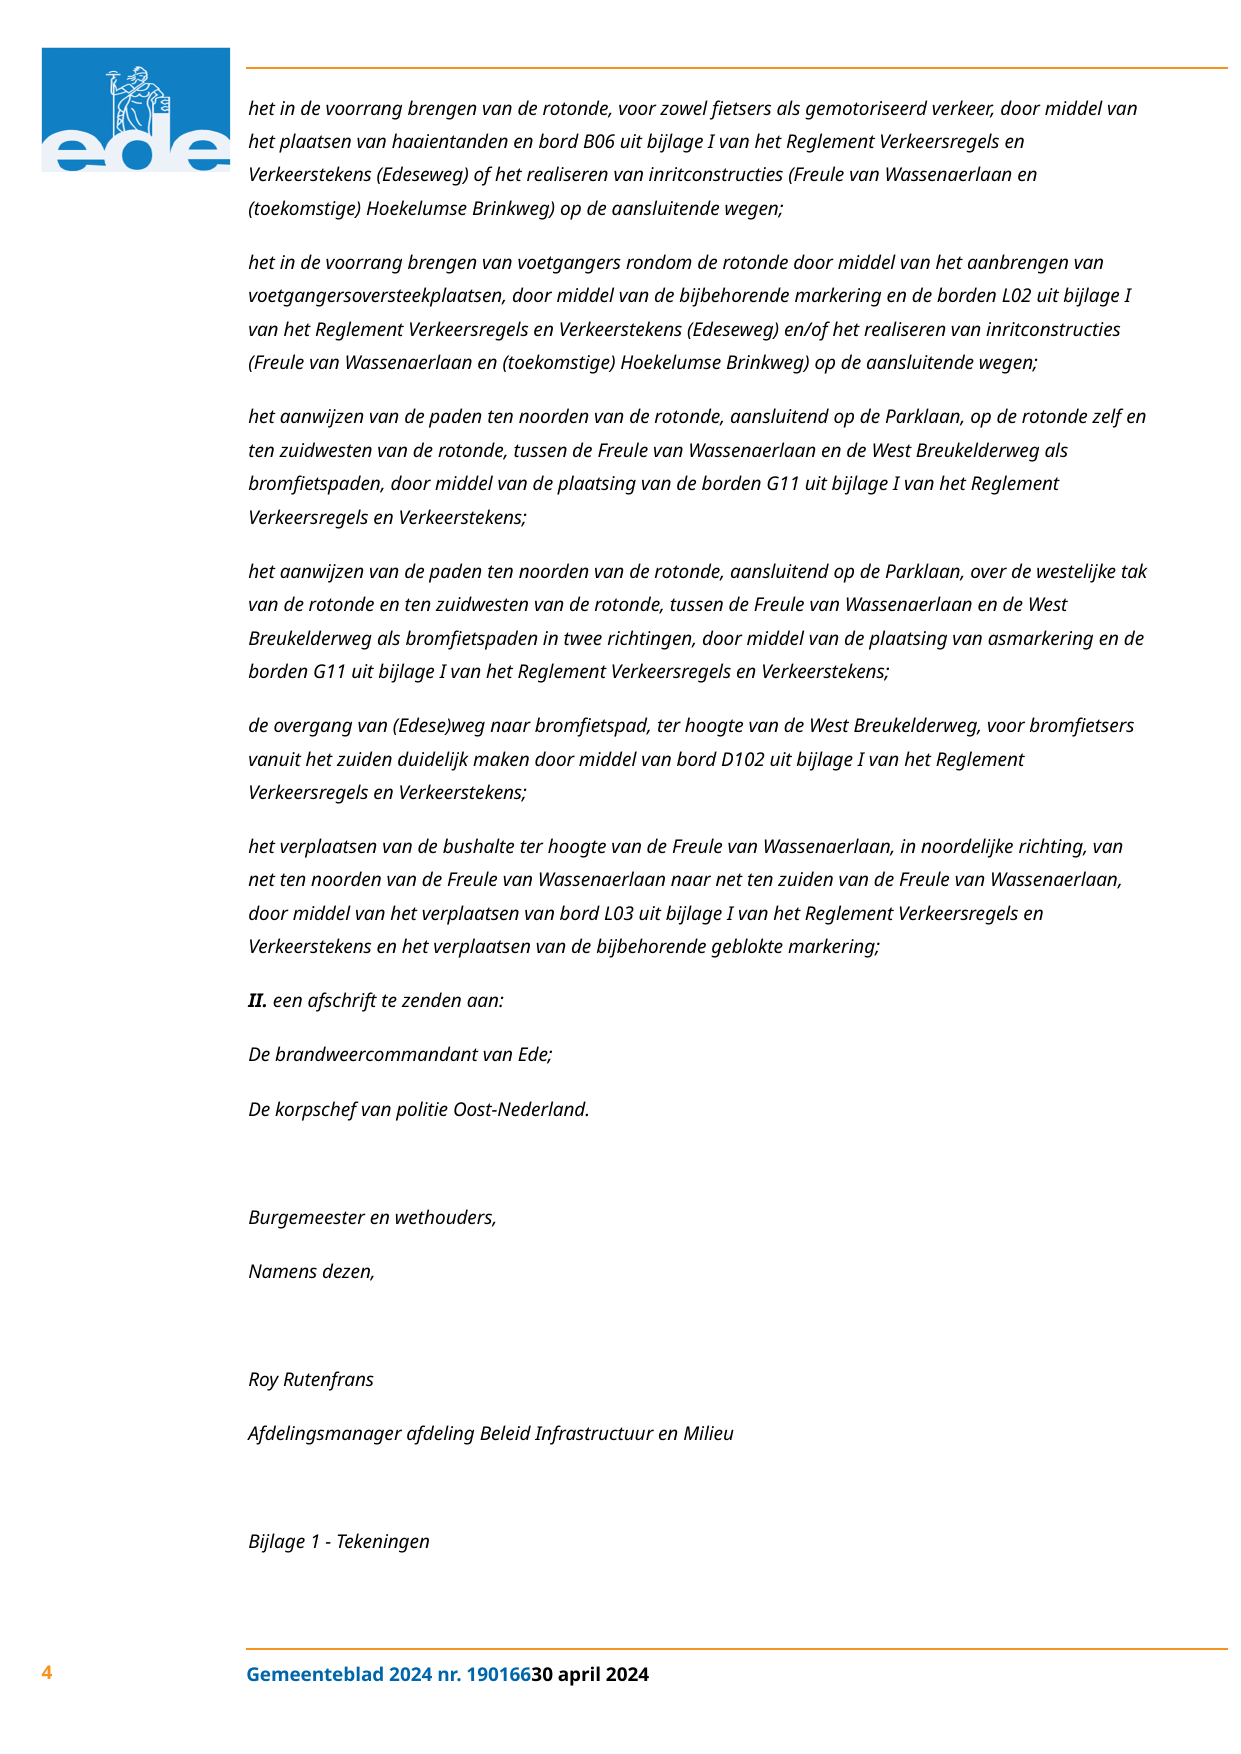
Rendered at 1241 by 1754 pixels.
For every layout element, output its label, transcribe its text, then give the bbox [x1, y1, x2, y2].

text II. een afschrift te zenden aan: [248, 988, 1152, 1013]
text Afdelingsmanager afdeling Beleid Infrastructuur en Milieu [248, 1420, 1152, 1446]
text De brandweercommandant van Ede; [248, 1042, 1152, 1067]
text het aanwijzen van de paden ten noorden van de rotonde, aansluitend op de Parklaan, over de westelijke tak van de rotonde en ten zuidwesten van de rotonde, tussen de Freule van Wassenaerlaan en de West Breukelderweg als bromfietspaden in twee richtingen, door middel van de plaatsing van asmarkering en de borden G11 uit bijlage I van het Reglement Verkeersregels en Verkeerstekens; [248, 558, 1152, 684]
text het in de voorrang brengen van de rotonde, voor zowel fietsers als gemotoriseerd verkeer, door middel van het plaatsen van haaientanden en bord B06 uit bijlage I van het Reglement Verkeersregels en Verkeerstekens (Edeseweg) of het realiseren van inritconstructies (Freule van Wassenaerlaan en (toekomstige) Hoekelumse Brinkweg) op de aansluitende wegen; [248, 95, 1152, 221]
text Burgemeester en wethouders, [248, 1204, 1152, 1229]
text Roy Rutenfrans [248, 1366, 1152, 1392]
text Namens dezen, [248, 1258, 1152, 1284]
text het verplaatsen van de bushalte ter hoogte van de Freule van Wassenaerlaan, in noordelijke richting, van net ten noorden van de Freule van Wassenaerlaan naar net ten zuiden van de Freule van Wassenaerlaan, door middel van het verplaatsen van bord L03 uit bijlage I van het Reglement Verkeersregels en Verkeerstekens en het verplaatsen van de bijbehorende geblokte markering; [248, 833, 1152, 959]
text het in de voorrang brengen van voetgangers rondom de rotonde door middel van het aanbrengen van voetgangersoversteekplaatsen, door middel van de bijbehorende markering en de borden L02 uit bijlage I van het Reglement Verkeersregels en Verkeerstekens (Edeseweg) en/of het realiseren van inritconstructies (Freule van Wassenaerlaan en (toekomstige) Hoekelumse Brinkweg) op de aansluitende wegen; [248, 249, 1152, 375]
text Bijlage 1 - Tekeningen [248, 1528, 1152, 1554]
text de overgang van (Edese)weg naar bromfietspad, ter hoogte van de West Breukelderweg, voor bromfietsers vanuit het zuiden duidelijk maken door middel van bord D102 uit bijlage I van het Reglement Verkeersregels en Verkeerstekens; [248, 712, 1152, 805]
text het aanwijzen van de paden ten noorden van de rotonde, aansluitend op de Parklaan, op de rotonde zelf en ten zuidwesten van de rotonde, tussen de Freule van Wassenaerlaan en de West Breukelderweg als bromfietspaden, door middel van de plaatsing van de borden G11 uit bijlage I van het Reglement Verkeersregels en Verkeerstekens; [248, 403, 1152, 529]
picture [41, 47, 231, 172]
text De korpschef van politie Oost-Nederland. [248, 1096, 1152, 1121]
